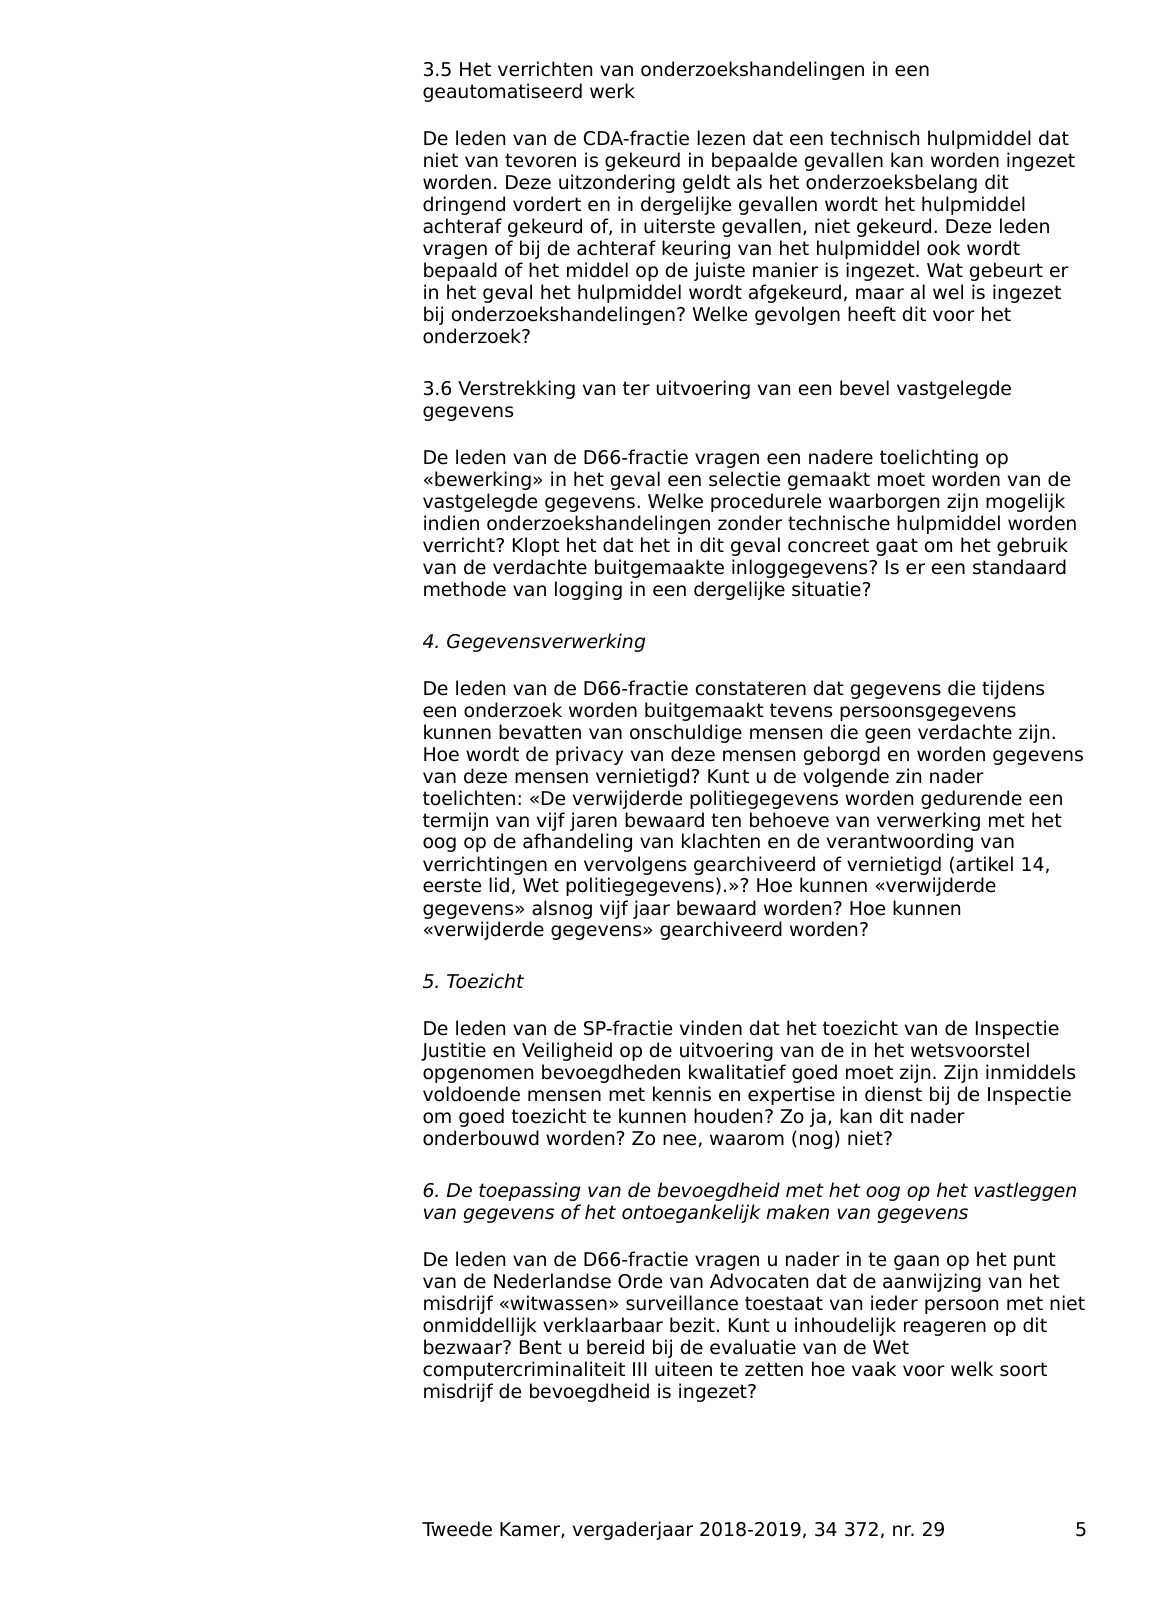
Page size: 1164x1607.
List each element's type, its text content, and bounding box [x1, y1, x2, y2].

text De leden van de D66-fractie vragen een nadere toelichting op «bewerking» in het geval een selectie gemaakt moet worden van de vastgelegde gegevens. Welke procedurele waarborgen zijn mogelijk indien onderzoekshandelingen zonder technische hulpmiddel worden verricht? Klopt het dat het in dit geval concreet gaat om het gebruik van de verdachte buitgemaakte inloggegevens? Is er een standaard methode van logging in een dergelijke situatie? [422, 447, 1087, 601]
subtitle 3.6 Verstrekking van ter uitvoering van een bevel vastgelegde gegevens [422, 378, 1087, 422]
subtitle 5. Toezicht [422, 971, 1087, 993]
subtitle 6. De toepassing van de bevoegdheid met het oog op het vastleggen van gegevens of het ontoegankelijk maken van gegevens [422, 1180, 1087, 1224]
text De leden van de D66-fractie vragen u nader in te gaan op het punt van de Nederlandse Orde van Advocaten dat de aanwijzing van het misdrijf «witwassen» surveillance toestaat van ieder persoon met niet onmiddellijk verklaarbaar bezit. Kunt u inhoudelijk reageren op dit bezwaar? Bent u bereid bij de evaluatie van de Wet computercriminaliteit III uiteen te zetten hoe vaak voor welk soort misdrijf de bevoegdheid is ingezet? [422, 1249, 1087, 1403]
text De leden van de D66-fractie constateren dat gegevens die tijdens een onderzoek worden buitgemaakt tevens persoonsgegevens kunnen bevatten van onschuldige mensen die geen verdachte zijn. Hoe wordt de privacy van deze mensen geborgd en worden gegevens van deze mensen vernietigd? Kunt u de volgende zin nader toelichten: «De verwijderde politiegegevens worden gedurende een termijn van vijf jaren bewaard ten behoeve van verwerking met het oog op de afhandeling van klachten en de verantwoording van verrichtingen en vervolgens gearchiveerd of vernietigd (artikel 14, eerste lid, Wet politiegegevens).»? Hoe kunnen «verwijderde gegevens» alsnog vijf jaar bewaard worden? Hoe kunnen «verwijderde gegevens» gearchiveerd worden? [422, 678, 1087, 941]
subtitle 3.5 Het verrichten van onderzoekshandelingen in een geautomatiseerd werk [422, 59, 1087, 103]
subtitle 4. Gegevensverwerking [422, 631, 1087, 653]
text De leden van de SP-fractie vinden dat het toezicht van de Inspectie Justitie en Veiligheid op de uitvoering van de in het wetsvoorstel opgenomen bevoegdheden kwalitatief goed moet zijn. Zijn inmiddels voldoende mensen met kennis en expertise in dienst bij de Inspectie om goed toezicht te kunnen houden? Zo ja, kan dit nader onderbouwd worden? Zo nee, waarom (nog) niet? [422, 1018, 1087, 1150]
text De leden van de CDA-fractie lezen dat een technisch hulpmiddel dat niet van tevoren is gekeurd in bepaalde gevallen kan worden ingezet worden. Deze uitzondering geldt als het onderzoeksbelang dit dringend vordert en in dergelijke gevallen wordt het hulpmiddel achteraf gekeurd of, in uiterste gevallen, niet gekeurd. Deze leden vragen of bij de achteraf keuring van het hulpmiddel ook wordt bepaald of het middel op de juiste manier is ingezet. Wat gebeurt er in het geval het hulpmiddel wordt afgekeurd, maar al wel is ingezet bij onderzoekshandelingen? Welke gevolgen heeft dit voor het onderzoek? [422, 128, 1087, 348]
